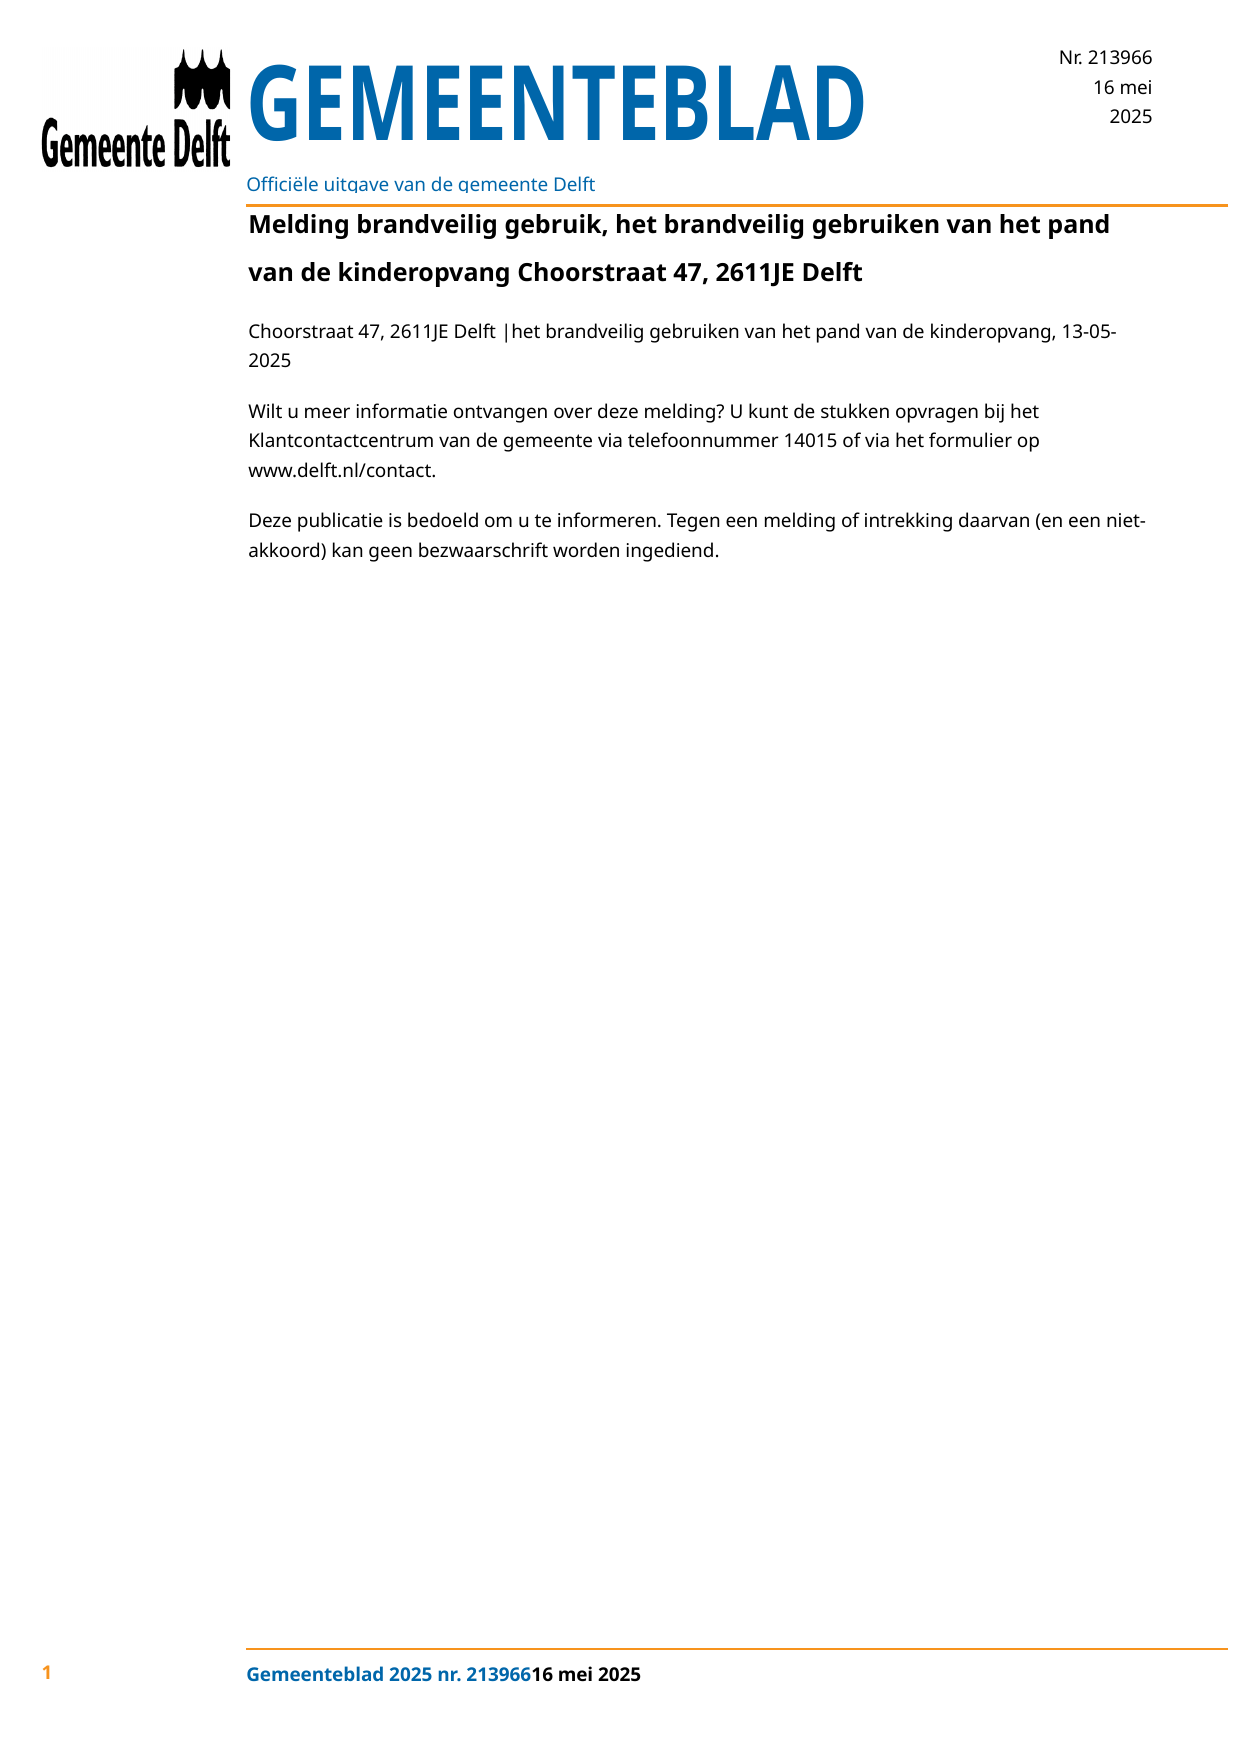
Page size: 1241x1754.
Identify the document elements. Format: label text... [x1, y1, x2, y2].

text Melding brandveilig gebruik, het brandveilig gebruiken van het pand van de kinderopvang Choorstraat 47, 2611JE Delft [248, 207, 1152, 288]
picture [41, 47, 231, 172]
text Deze publicatie is bedoeld om u te informeren. Tegen een melding of intrekking daarvan (en een niet-akkoord) kan geen bezwaarschrift worden ingediend. [248, 507, 1152, 563]
text Choorstraat 47, 2611JE Delft |het brandveilig gebruiken van het pand van de kinderopvang, 13-05-2025 [248, 318, 1152, 373]
text Wilt u meer informatie ontvangen over deze melding? U kunt de stukken opvragen bij het Klantcontactcentrum van de gemeente via telefoonnummer 14015 of via het formulier op www.delft.nl/contact. [248, 398, 1152, 483]
